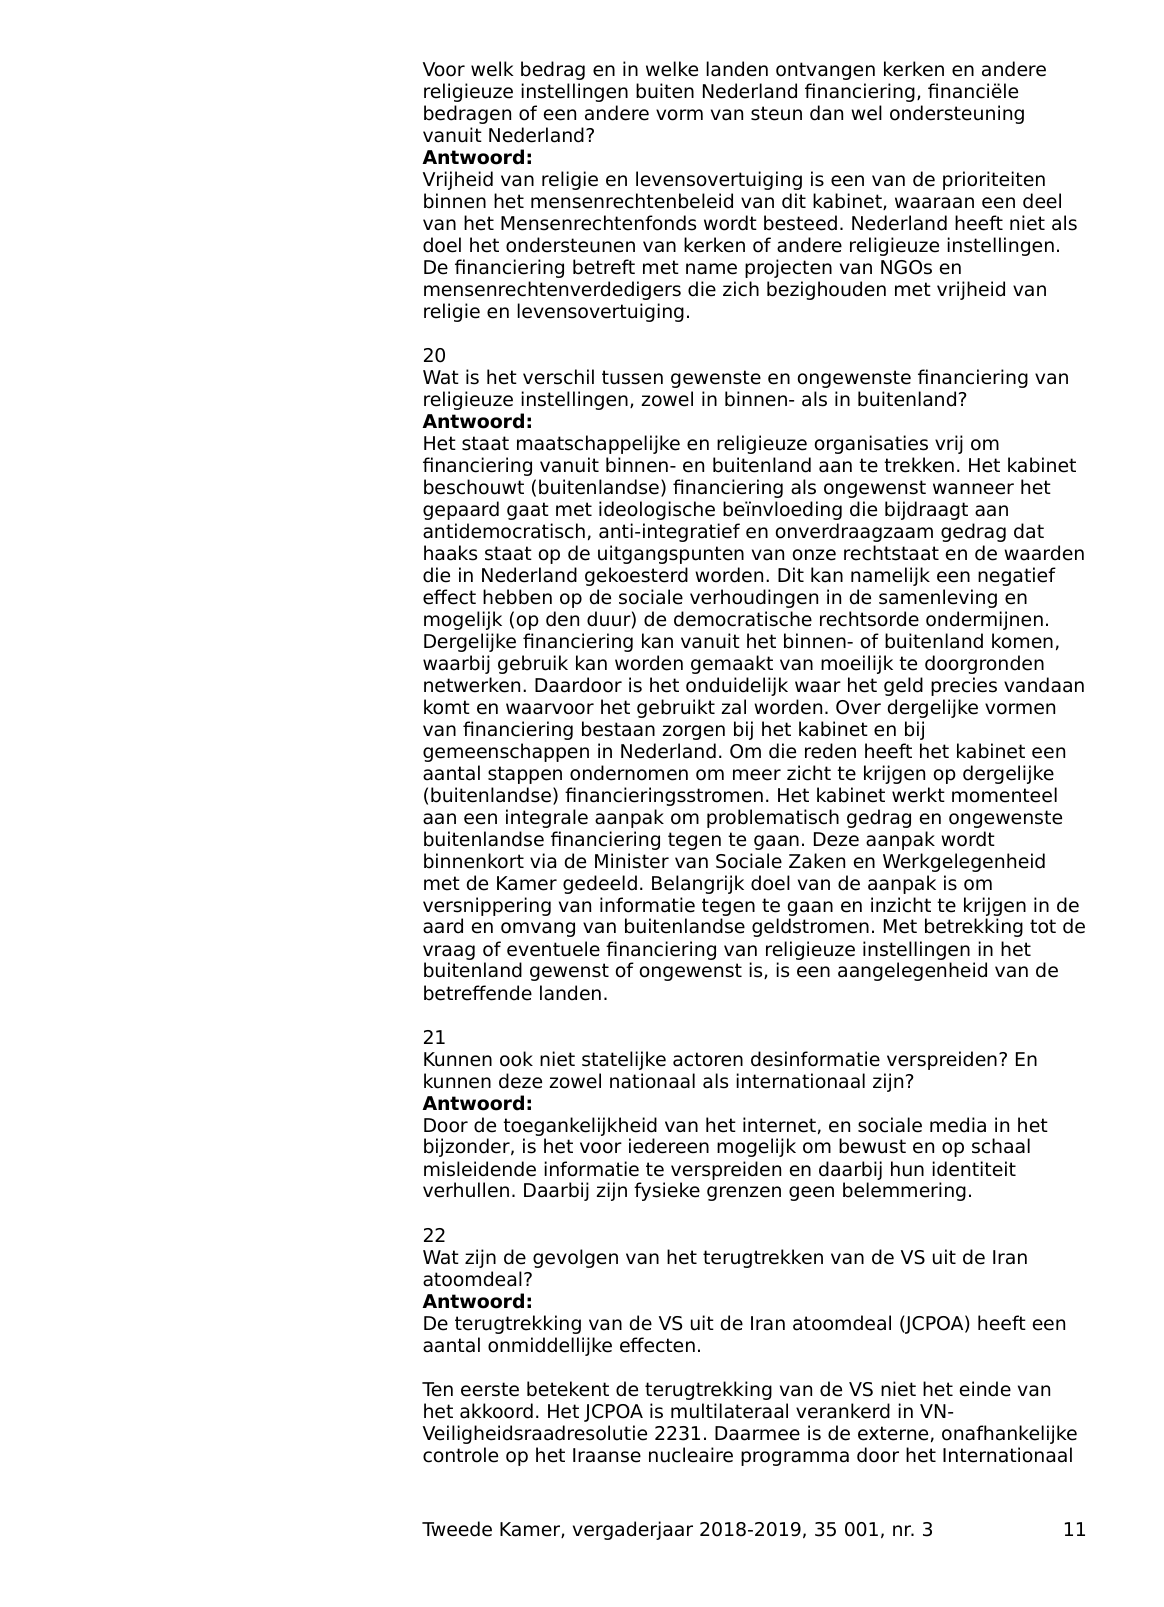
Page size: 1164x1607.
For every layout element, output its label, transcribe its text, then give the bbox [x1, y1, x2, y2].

text Het staat maatschappelijke en religieuze organisaties vrij om financiering vanuit binnen- en buitenland aan te trekken. Het kabinet beschouwt (buitenlandse) financiering als ongewenst wanneer het gepaard gaat met ideologische beïnvloeding die bijdraagt aan antidemocratisch, anti-integratief en onverdraagzaam gedrag dat haaks staat op de uitgangspunten van onze rechtstaat en de waarden die in Nederland gekoesterd worden. Dit kan namelijk een negatief effect hebben op de sociale verhoudingen in de samenleving en mogelijk (op den duur) de democratische rechtsorde ondermijnen. Dergelijke financiering kan vanuit het binnen- of buitenland komen, waarbij gebruik kan worden gemaakt van moeilijk te doorgronden netwerken. Daardoor is het onduidelijk waar het geld precies vandaan komt en waarvoor het gebruikt zal worden. Over dergelijke vormen van financiering bestaan zorgen bij het kabinet en bij gemeenschappen in Nederland. Om die reden heeft het kabinet een aantal stappen ondernomen om meer zicht te krijgen op dergelijke (buitenlandse) financieringsstromen. Het kabinet werkt momenteel aan een integrale aanpak om problematisch gedrag en ongewenste buitenlandse financiering tegen te gaan. Deze aanpak wordt binnenkort via de Minister van Sociale Zaken en Werkgelegenheid met de Kamer gedeeld. Belangrijk doel van de aanpak is om versnippering van informatie tegen te gaan en inzicht te krijgen in de aard en omvang van buitenlandse geldstromen. Met betrekking tot de vraag of eventuele financiering van religieuze instellingen in het buitenland gewenst of ongewenst is, is een aangelegenheid van de betreffende landen. [422, 433, 1087, 1004]
text Ten eerste betekent de terugtrekking van de VS niet het einde van het akkoord. Het JCPOA is multilateraal verankerd in VN-Veiligheidsraadresolutie 2231. Daarmee is de externe, onafhankelijke controle op het Iraanse nucleaire programma door het Internationaal [422, 1379, 1087, 1467]
text Antwoord: [422, 1291, 1087, 1312]
text 20 [422, 345, 1087, 367]
text Door de toegankelijkheid van het internet, en sociale media in het bijzonder, is het voor iedereen mogelijk om bewust en op schaal misleidende informatie te verspreiden en daarbij hun identiteit verhullen. Daarbij zijn fysieke grenzen geen belemmering. [422, 1114, 1087, 1202]
text Antwoord: [422, 147, 1087, 169]
text Wat zijn de gevolgen van het terugtrekken van de VS uit de Iran atoomdeal? [422, 1247, 1087, 1291]
text Vrijheid van religie en levensovertuiging is een van de prioriteiten binnen het mensenrechtenbeleid van dit kabinet, waaraan een deel van het Mensenrechtenfonds wordt besteed. Nederland heeft niet als doel het ondersteunen van kerken of andere religieuze instellingen. De financiering betreft met name projecten van NGOs en mensenrechtenverdedigers die zich bezighouden met vrijheid van religie en levensovertuiging. [422, 169, 1087, 323]
text Wat is het verschil tussen gewenste en ongewenste financiering van religieuze instellingen, zowel in binnen- als in buitenland? [422, 367, 1087, 411]
text Kunnen ook niet statelijke actoren desinformatie verspreiden? En kunnen deze zowel nationaal als internationaal zijn? [422, 1048, 1087, 1092]
text Antwoord: [422, 1092, 1087, 1114]
text De terugtrekking van de VS uit de Iran atoomdeal (JCPOA) heeft een aantal onmiddellijke effecten. [422, 1312, 1087, 1356]
text 22 [422, 1224, 1087, 1247]
text 21 [422, 1027, 1087, 1048]
text Antwoord: [422, 411, 1087, 433]
text Voor welk bedrag en in welke landen ontvangen kerken en andere religieuze instellingen buiten Nederland financiering, financiële bedragen of een andere vorm van steun dan wel ondersteuning vanuit Nederland? [422, 59, 1087, 147]
